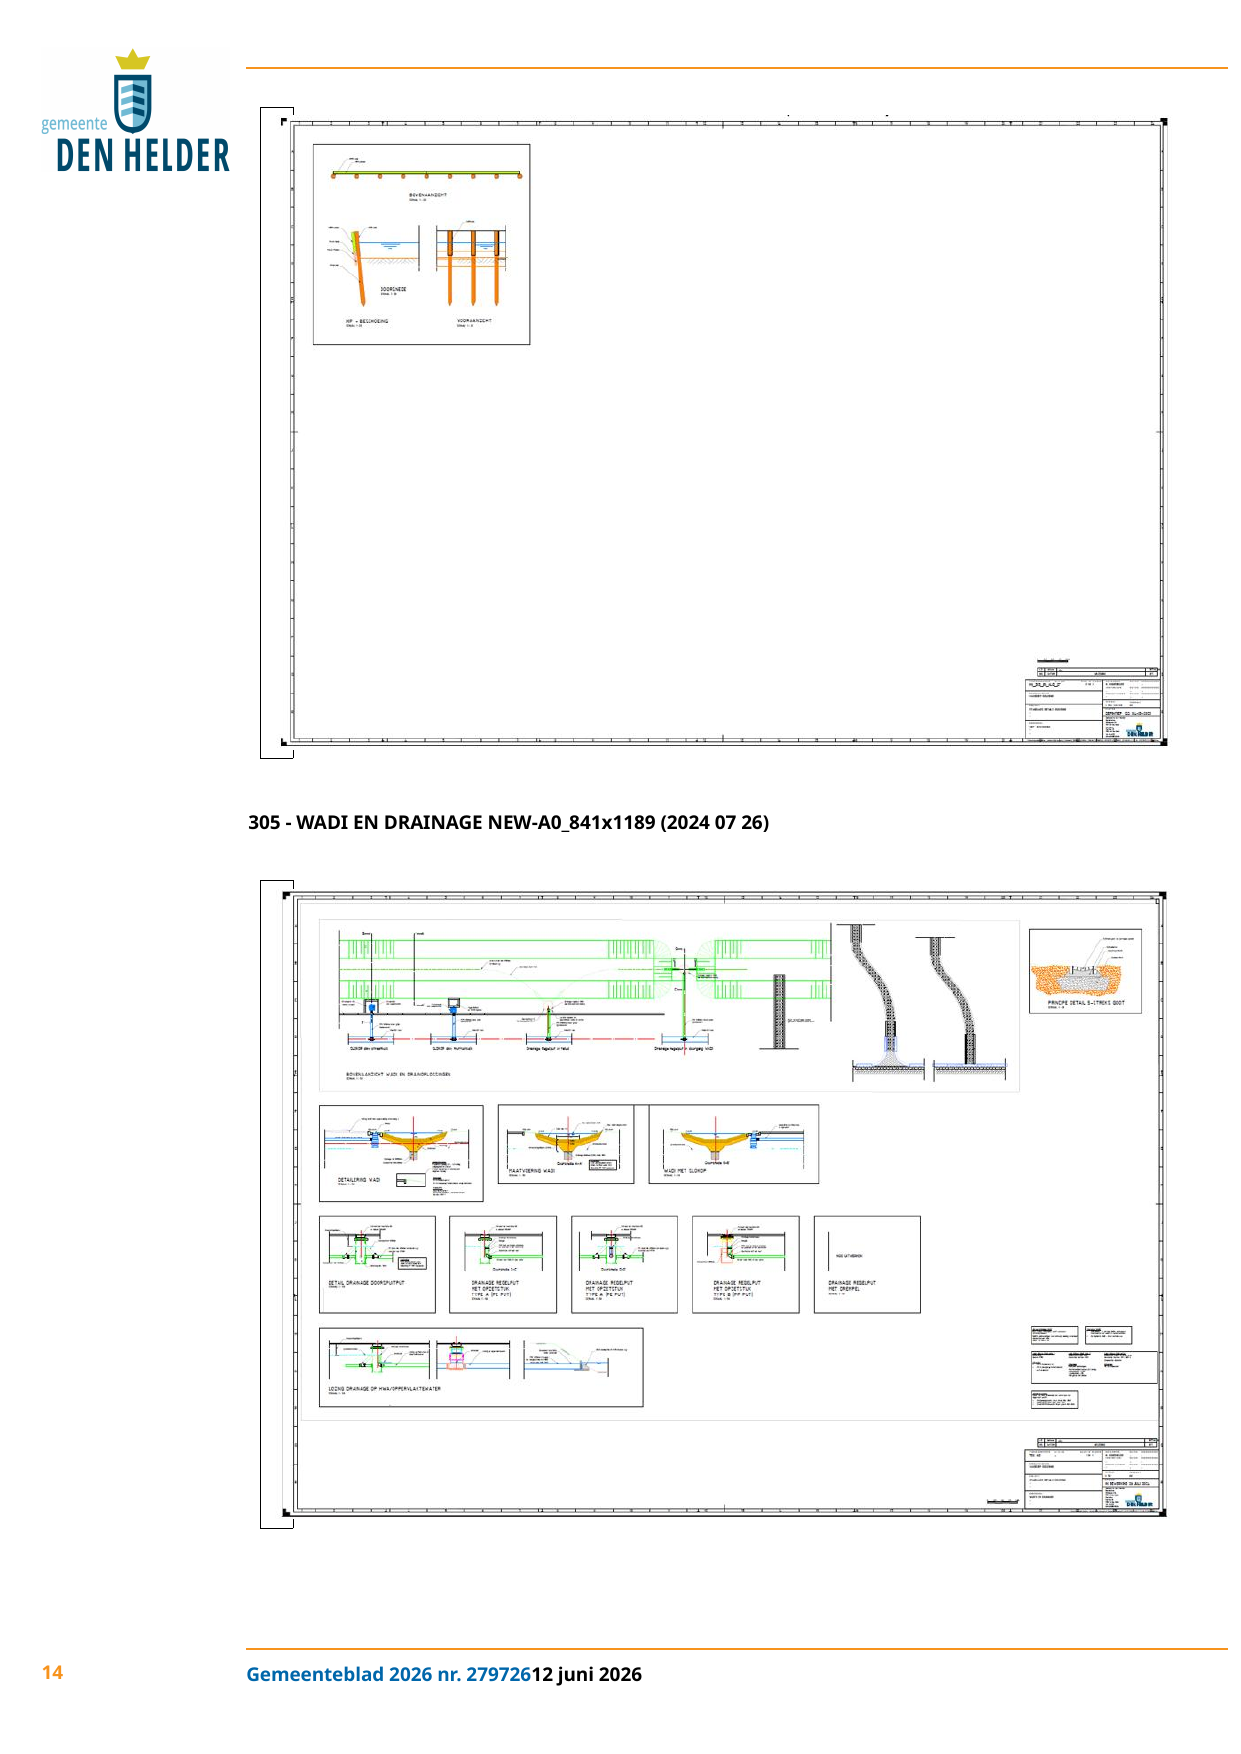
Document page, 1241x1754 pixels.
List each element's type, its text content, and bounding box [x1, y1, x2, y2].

picture [268, 115, 1173, 750]
picture [220, 160, 224, 172]
picture [63, 144, 68, 165]
text 305 - WADI EN DRAINAGE NEW-A0_841x1189 (2024 07 26) [248, 809, 1152, 835]
picture [41, 47, 231, 172]
picture [130, 157, 135, 172]
picture [182, 144, 187, 165]
picture [100, 154, 106, 172]
picture [268, 889, 1173, 1519]
